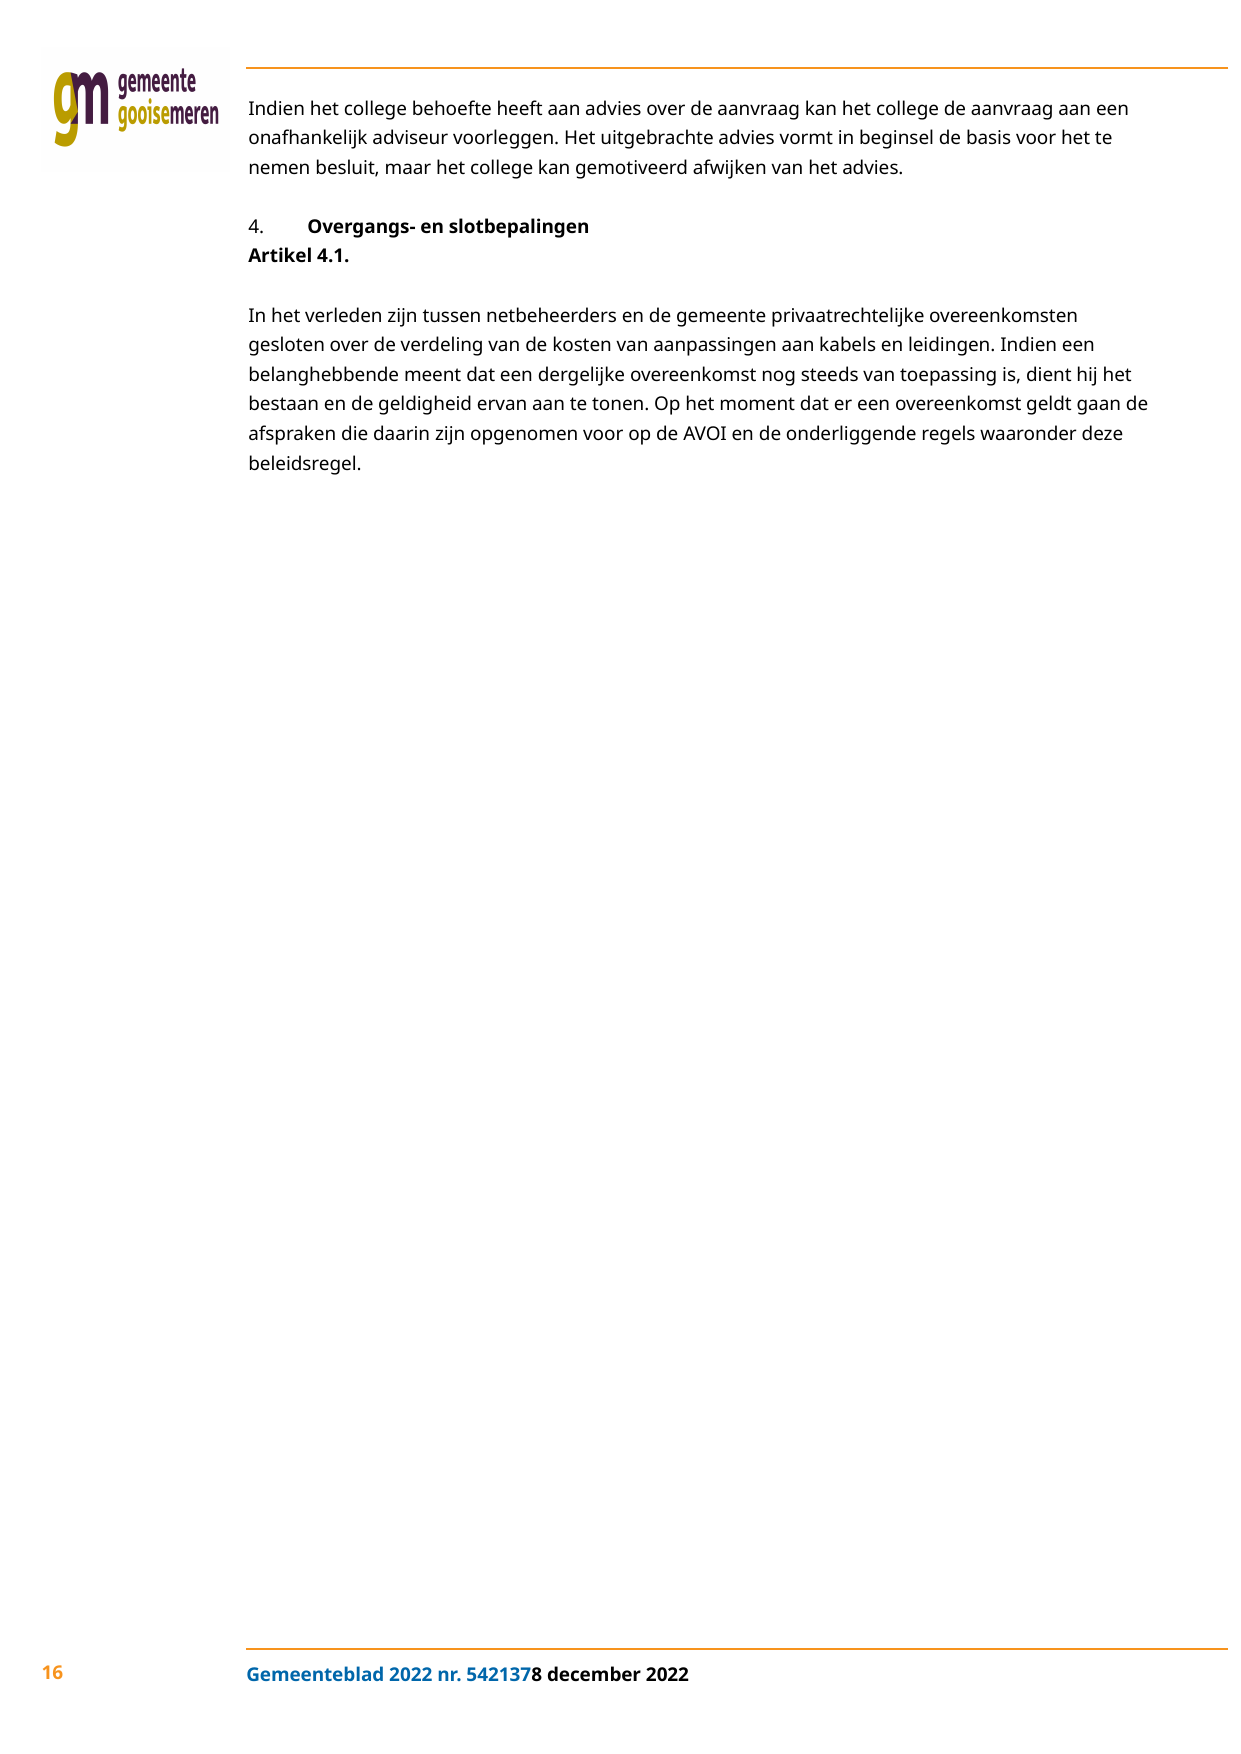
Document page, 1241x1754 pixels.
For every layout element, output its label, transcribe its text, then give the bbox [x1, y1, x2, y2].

text In het verleden zijn tussen netbeheerders en de gemeente privaatrechtelijke overeenkomsten gesloten over de verdeling van de kosten van aanpassingen aan kabels en leidingen. Indien een belanghebbende meent dat een dergelijke overeenkomst nog steeds van toepassing is, dient hij het bestaan en de geldigheid ervan aan te tonen. Op het moment dat er een overeenkomst geldt gaan de afspraken die daarin zijn opgenomen voor op de AVOI en de onderliggende regels waaronder deze beleidsregel. [248, 302, 1152, 476]
list Overgangs- en slotbepalingen [248, 213, 1152, 239]
picture [41, 47, 231, 172]
text Artikel 4.1. [248, 243, 1152, 268]
text Indien het college behoefte heeft aan advies over de aanvraag kan het college de aanvraag aan een onafhankelijk adviseur voorleggen. Het uitgebrachte advies vormt in beginsel de basis voor het te nemen besluit, maar het college kan gemotiveerd afwijken van het advies. [248, 95, 1152, 180]
